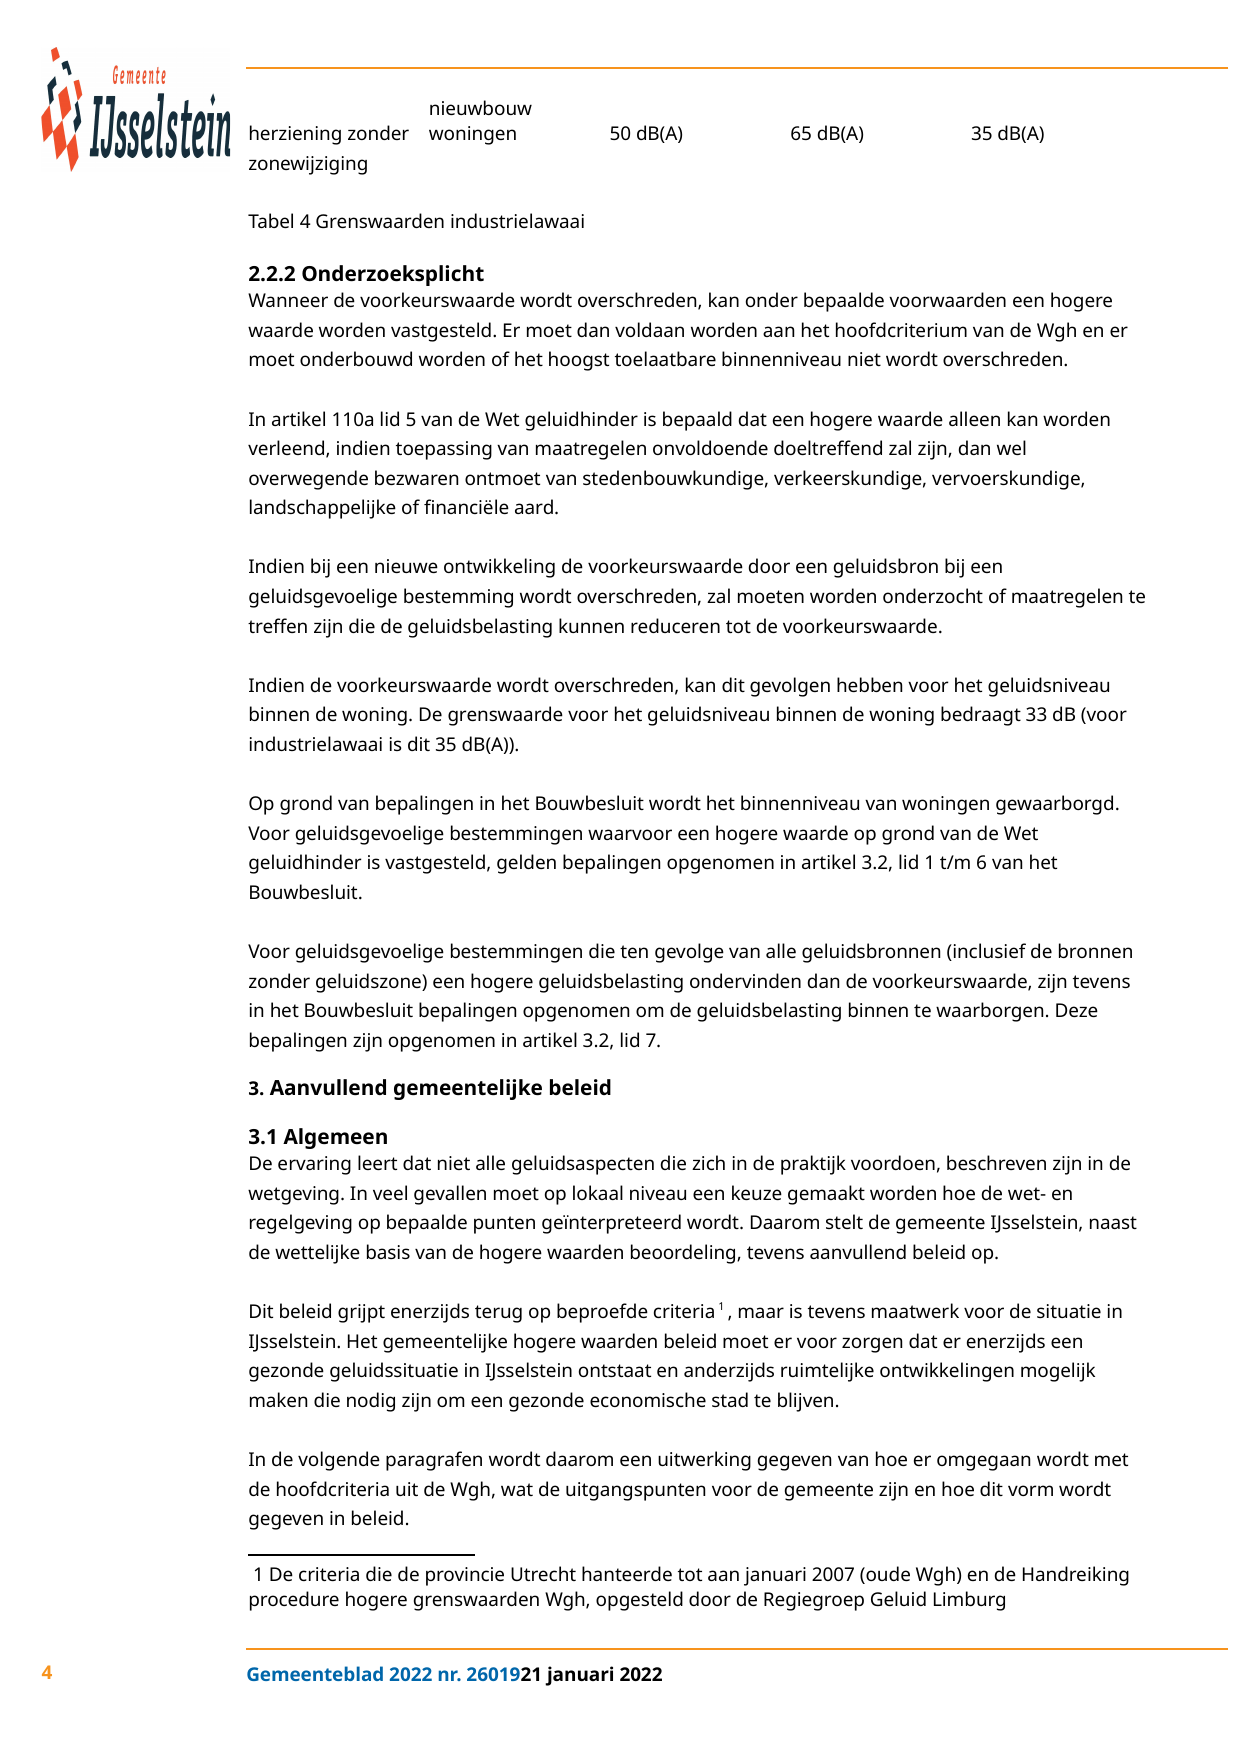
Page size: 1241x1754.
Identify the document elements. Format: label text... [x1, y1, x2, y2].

text Dit beleid grijpt enerzijds terug op beproefde criteria, maar is tevens maatwerk voor de situatie in IJsselstein. Het gemeentelijke hogere waarden beleid moet er voor zorgen dat er enerzijds een gezonde geluidssituatie in IJsselstein ontstaat en anderzijds ruimtelijke ontwikkelingen mogelijk maken die nodig zijn om een gezonde economische stad te blijven. [248, 1298, 1152, 1413]
table_cell [790, 95, 971, 121]
table_cell 50 dB(A) [609, 121, 790, 176]
text De ervaring leert dat niet alle geluidsaspecten die zich in de praktijk voordoen, beschreven zijn in de wetgeving. In veel gevallen moet op lokaal niveau een keuze gemaakt worden hoe de wet- en regelgeving op bepaalde punten geïnterpreteerd wordt. Daarom stelt de gemeente IJsselstein, naast de wettelijke basis van de hogere waarden beoordeling, tevens aanvullend beleid op. [248, 1150, 1152, 1265]
text In de volgende paragrafen wordt daarom een uitwerking gegeven van hoe er omgegaan wordt met de hoofdcriteria uit de Wgh, wat de uitgangspunten voor de gemeente zijn en hoe dit vorm wordt gegeven in beleid. [248, 1446, 1152, 1531]
text Op grond van bepalingen in het Bouwbesluit wordt het binnenniveau van woningen gewaarborgd. Voor geluidsgevoelige bestemmingen waarvoor een hogere waarde op grond van de Wet geluidhinder is vastgesteld, gelden bepalingen opgenomen in artikel 3.2, lid 1 t/m 6 van het Bouwbesluit. [248, 790, 1152, 905]
text Indien bij een nieuwe ontwikkeling de voorkeurswaarde door een geluidsbron bij een geluidsgevoelige bestemming wordt overschreden, zal moeten worden onderzocht of maatregelen te treffen zijn die de geluidsbelasting kunnen reduceren tot de voorkeurswaarde. [248, 554, 1152, 639]
text De criteria die de provincie Utrecht hanteerde tot aan januari 2007 (oude Wgh) en de Handreiking procedure hogere grenswaarden Wgh, opgesteld door de Regiegroep Geluid Limburg [248, 1561, 1152, 1612]
table_cell nieuwbouw [429, 95, 609, 121]
text Indien de voorkeurswaarde wordt overschreden, kan dit gevolgen hebben voor het geluidsniveau binnen de woning. De grenswaarde voor het geluidsniveau binnen de woning bedraagt 33 dB (voor industrielawaai is dit 35 dB(A)). [248, 672, 1152, 757]
table_cell [248, 95, 429, 121]
text 3. Aanvullend gemeentelijke beleid [248, 1073, 1152, 1101]
table_cell 35 dB(A) [971, 121, 1152, 176]
table_cell woningen [429, 121, 609, 176]
text 2.2.2 Onderzoeksplicht [248, 259, 1152, 287]
table_cell 65 dB(A) [790, 121, 971, 176]
text 3.1 Algemeen [248, 1122, 1152, 1150]
picture [41, 47, 231, 172]
text Voor geluidsgevoelige bestemmingen die ten gevolge van alle geluidsbronnen (inclusief de bronnen zonder geluidszone) een hogere geluidsbelasting ondervinden dan de voorkeurswaarde, zijn tevens in het Bouwbesluit bepalingen opgenomen om de geluidsbelasting binnen te waarborgen. Deze bepalingen zijn opgenomen in artikel 3.2, lid 7. [248, 938, 1152, 1053]
table_cell herziening zonder zonewijziging [248, 121, 429, 176]
text Wanneer de voorkeurswaarde wordt overschreden, kan onder bepaalde voorwaarden een hogere waarde worden vastgesteld. Er moet dan voldaan worden aan het hoofdcriterium van de Wgh en er moet onderbouwd worden of het hoogst toelaatbare binnenniveau niet wordt overschreden. [248, 287, 1152, 372]
table_cell [609, 95, 790, 121]
table_cell [971, 95, 1152, 121]
text Tabel 4 Grenswaarden industrielawaai [248, 209, 1152, 234]
text In artikel 110a lid 5 van de Wet geluidhinder is bepaald dat een hogere waarde alleen kan worden verleend, indien toepassing van maatregelen onvoldoende doeltreffend zal zijn, dan wel overwegende bezwaren ontmoet van stedenbouwkundige, verkeerskundige, vervoerskundige, landschappelijke of financiële aard. [248, 406, 1152, 520]
